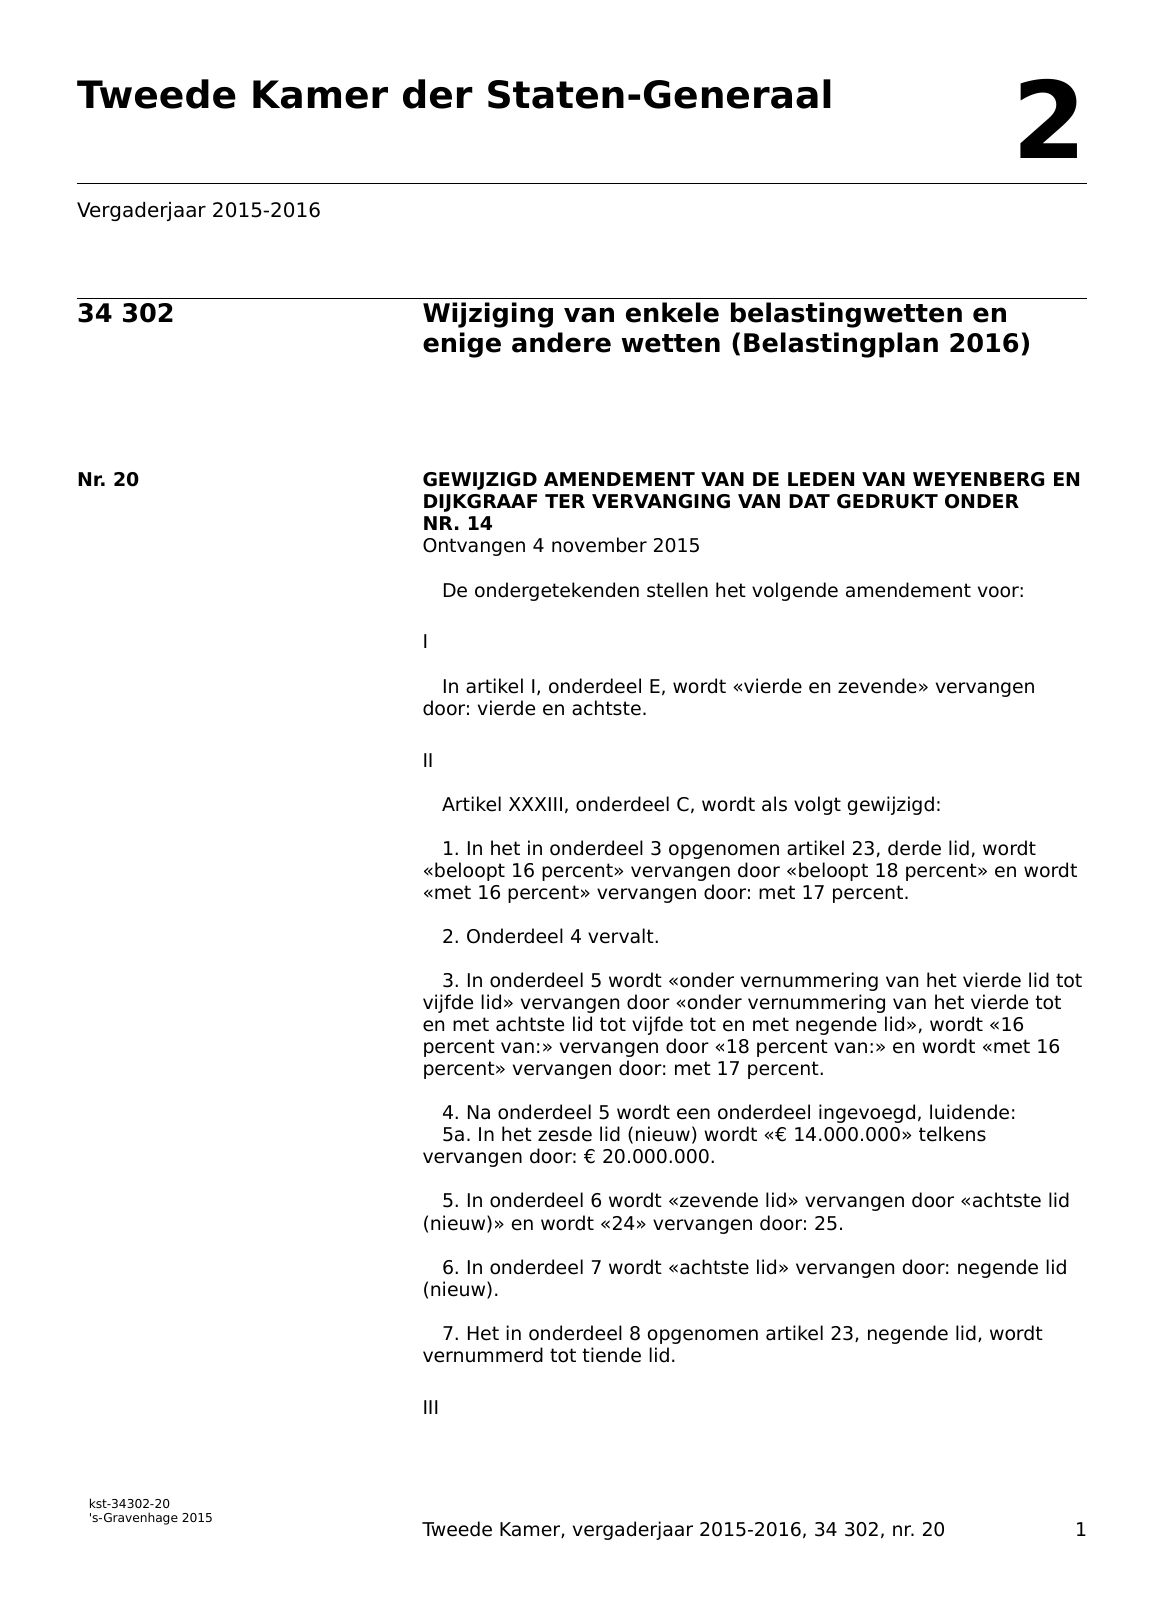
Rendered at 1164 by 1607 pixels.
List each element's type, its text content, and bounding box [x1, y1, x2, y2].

text 6. In onderdeel 7 wordt «achtste lid» vervangen door: negende lid (nieuw). [422, 1257, 1087, 1301]
text 1. In het in onderdeel 3 opgenomen artikel 23, derde lid, wordt «beloopt 16 percent» vervangen door «beloopt 18 percent» en wordt «met 16 percent» vervangen door: met 17 percent. [422, 838, 1087, 904]
subtitle II [422, 749, 1087, 772]
text In artikel I, onderdeel E, wordt «vierde en zevende» vervangen door: vierde en achtste. [422, 676, 1087, 719]
text 7. Het in onderdeel 8 opgenomen artikel 23, negende lid, wordt vernummerd tot tiende lid. [422, 1323, 1087, 1367]
subtitle Nr. 20 GEWIJZIGD AMENDEMENT VAN DE LEDEN VAN WEYENBERG EN DIJKGRAAF TER VERVANGING VAN DAT GEDRUKT ONDER NR. 14 [77, 469, 1087, 535]
text Ontvangen 4 november 2015 [422, 535, 1087, 557]
text Artikel XXXIII, onderdeel C, wordt als volgt gewijzigd: [422, 794, 1087, 816]
text 4. Na onderdeel 5 wordt een onderdeel ingevoegd, luidende: [422, 1102, 1087, 1124]
table_header 2 [886, 59, 1087, 183]
text 2. Onderdeel 4 vervalt. [422, 926, 1087, 948]
subtitle III [422, 1397, 1087, 1419]
table_header Tweede Kamer der Staten-Generaal [77, 59, 886, 183]
subtitle I [422, 631, 1087, 653]
text 5. In onderdeel 6 wordt «zevende lid» vervangen door «achtste lid (nieuw)» en wordt «24» vervangen door: 25. [422, 1190, 1087, 1234]
subtitle 34 302 Wijziging van enkele belastingwetten en enige andere wetten (Belastingplan 2016) [77, 299, 1087, 358]
table_cell Vergaderjaar 2015-2016 [77, 184, 1087, 298]
text De ondergetekenden stellen het volgende amendement voor: [422, 579, 1087, 601]
text 5a. In het zesde lid (nieuw) wordt «€ 14.000.000» telkens vervangen door: € 20.000.000. [422, 1124, 1087, 1168]
text kst-34302-20 [88, 1497, 323, 1511]
text 's-Gravenhage 2015 [88, 1511, 323, 1525]
text 3. In onderdeel 5 wordt «onder vernummering van het vierde lid tot vijfde lid» vervangen door «onder vernummering van het vierde tot en met achtste lid tot vijfde tot en met negende lid», wordt «16 percent van:» vervangen door «18 percent van:» en wordt «met 16 percent» vervangen door: met 17 percent. [422, 970, 1087, 1080]
